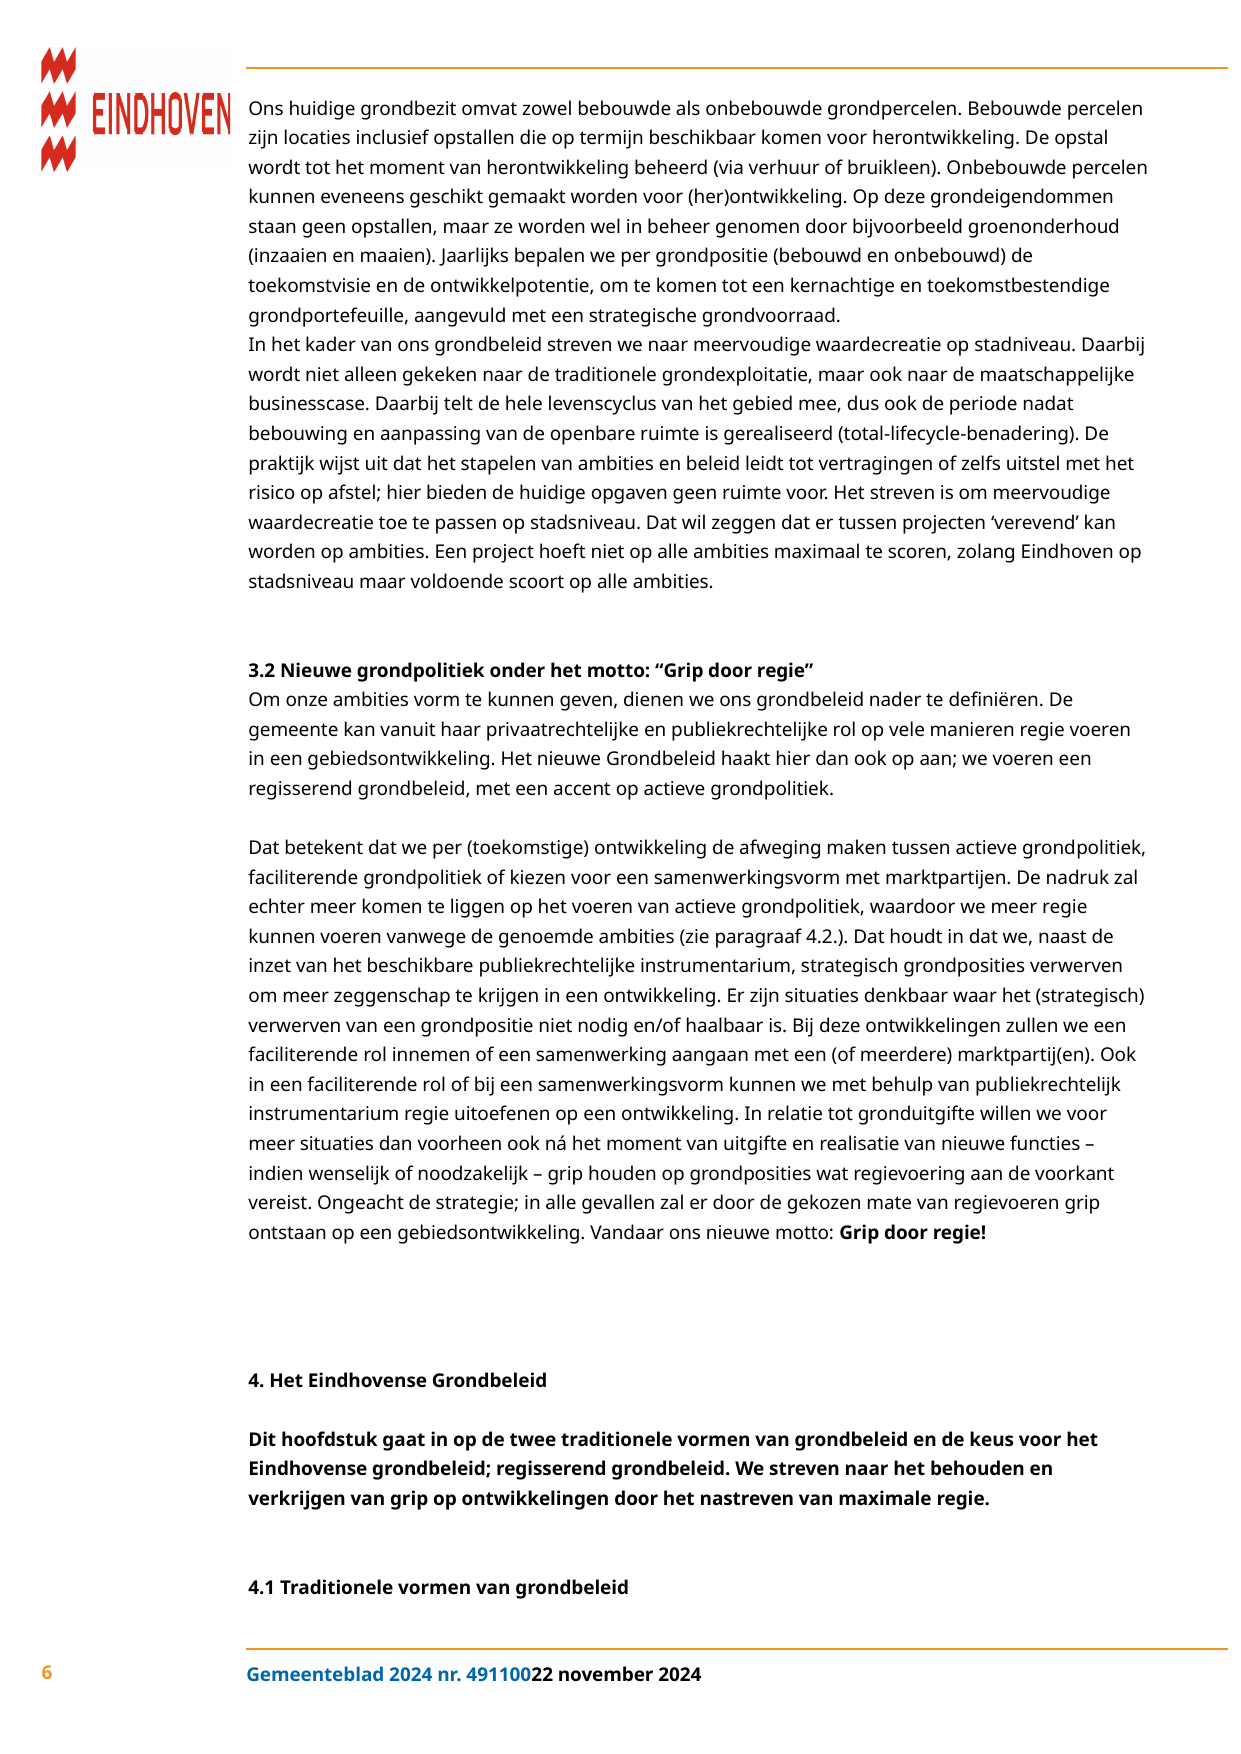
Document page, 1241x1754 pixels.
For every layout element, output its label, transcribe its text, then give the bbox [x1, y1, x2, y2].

picture [41, 47, 231, 172]
text Ons huidige grondbezit omvat zowel bebouwde als onbebouwde grondpercelen. Bebouwde percelen zijn locaties inclusief opstallen die op termijn beschikbaar komen voor herontwikkeling. De opstal wordt tot het moment van herontwikkeling beheerd (via verhuur of bruikleen). Onbebouwde percelen kunnen eveneens geschikt gemaakt worden voor (her)ontwikkeling. Op deze grondeigendommen staan geen opstallen, maar ze worden wel in beheer genomen door bijvoorbeeld groenonderhoud (inzaaien en maaien). Jaarlijks bepalen we per grondpositie (bebouwd en onbebouwd) de toekomstvisie en de ontwikkelpotentie, om te komen tot een kernachtige en toekomstbestendige grondportefeuille, aangevuld met een strategische grondvoorraad. [248, 95, 1152, 328]
text 3.2 Nieuwe grondpolitiek onder het motto: “Grip door regie” [248, 657, 1152, 683]
text In het kader van ons grondbeleid streven we naar meervoudige waardecreatie op stadniveau. Daarbij wordt niet alleen gekeken naar de traditionele grondexploitatie, maar ook naar de maatschappelijke businesscase. Daarbij telt de hele levenscyclus van het gebied mee, dus ook de periode nadat bebouwing en aanpassing van de openbare ruimte is gerealiseerd (total-lifecycle-benadering). De praktijk wijst uit dat het stapelen van ambities en beleid leidt tot vertragingen of zelfs uitstel met het risico op afstel; hier bieden de huidige opgaven geen ruimte voor. Het streven is om meervoudige waardecreatie toe te passen op stadsniveau. Dat wil zeggen dat er tussen projecten ‘verevend’ kan worden op ambities. Een project hoeft niet op alle ambities maximaal te scoren, zolang Eindhoven op stadsniveau maar voldoende scoort op alle ambities. [248, 331, 1152, 594]
text Dit hoofdstuk gaat in op de twee traditionele vormen van grondbeleid en de keus voor het Eindhovense grondbeleid; regisserend grondbeleid. We streven naar het behouden en verkrijgen van grip op ontwikkelingen door het nastreven van maximale regie. [248, 1426, 1152, 1511]
text 4.1 Traditionele vormen van grondbeleid [248, 1574, 1152, 1600]
text 4. Het Eindhovense Grondbeleid [248, 1367, 1152, 1393]
text Dat betekent dat we per (toekomstige) ontwikkeling de afweging maken tussen actieve grond­politiek, faciliterende grondpolitiek of kiezen voor een samenwerkingsvorm met marktpartijen. De nadruk zal echter meer komen te liggen op het voeren van actieve grondpolitiek, waardoor we meer regie kunnen voeren vanwege de genoemde ambities (zie paragraaf 4.2.). Dat houdt in dat we, naast de inzet van het beschikbare publiekrechtelijke instrumentarium, strategisch grondposities verwerven om meer zeggenschap te krijgen in een ontwikkeling. Er zijn situaties denkbaar waar het (strategisch) verwerven van een grondpositie niet nodig en/of haalbaar is. Bij deze ontwikkelingen zullen we een faciliterende rol ­innemen of een samenwerking aangaan met een (of meerdere) marktpartij(en). Ook in een faciliterende rol of bij een samenwerkingsvorm kunnen we met behulp van publiekrechtelijk instrumen­tarium regie uitoefenen op een ontwikkeling. In relatie tot gronduitgifte willen we voor meer ­situaties dan voorheen ook ná het moment van uit­gifte en realisatie van nieuwe functies – indien wenselijk of noodzakelijk – grip houden op grondposities wat regievoering aan de voorkant vereist. Ongeacht de strategie; in alle gevallen zal er door de gekozen mate van regievoeren grip ontstaan op een gebiedsontwikkeling. Vandaar ons nieuwe motto: Grip door regie! [248, 834, 1152, 1245]
text Om onze ambities vorm te kunnen geven, dienen we ons grondbeleid nader te definiëren. De gemeente kan vanuit haar privaatrechtelijke en publiekrechtelijke rol op vele manieren regie voeren in een gebiedsontwikkeling. Het nieuwe Grondbeleid haakt hier dan ook op aan; we voeren een regisserend grondbeleid, met een accent op actieve grondpolitiek. [248, 686, 1152, 801]
